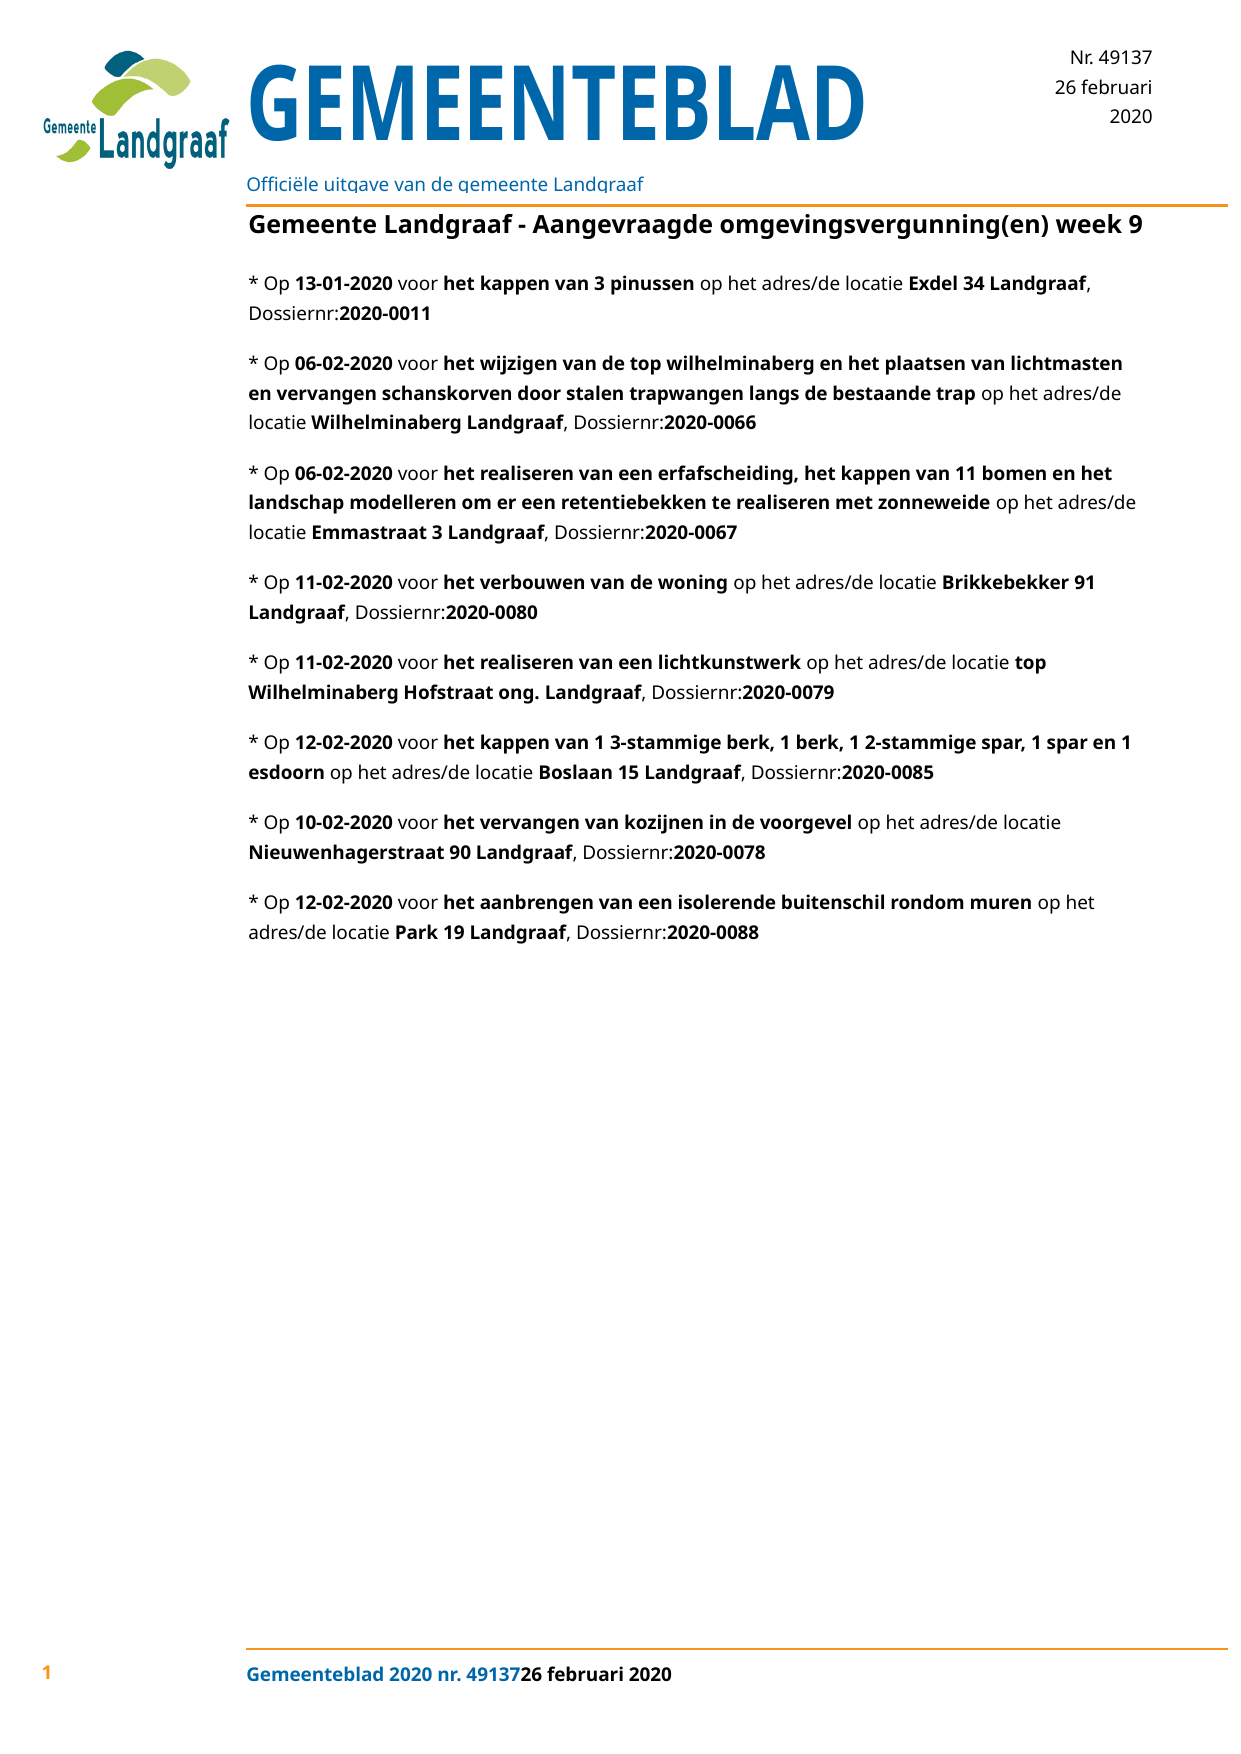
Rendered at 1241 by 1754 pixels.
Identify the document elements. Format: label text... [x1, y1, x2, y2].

text * Op 11-02-2020 voor het realiseren van een lichtkunstwerk op het adres/de locatie top Wilhelminaberg Hofstraat ong. Landgraaf, Dossiernr:2020-0079 [248, 649, 1152, 705]
text * Op 11-02-2020 voor het verbouwen van de woning op het adres/de locatie Brikkebekker 91 Landgraaf, Dossiernr:2020-0080 [248, 569, 1152, 625]
text * Op 06-02-2020 voor het wijzigen van de top wilhelminaberg en het plaatsen van lichtmasten en vervangen schanskorven door stalen trapwangen langs de bestaande trap op het adres/de locatie Wilhelminaberg Landgraaf, Dossiernr:2020-0066 [248, 350, 1152, 435]
text * Op 12-02-2020 voor het aanbrengen van een isolerende buitenschil rondom muren op het adres/de locatie Park 19 Landgraaf, Dossiernr:2020-0088 [248, 889, 1152, 945]
text * Op 10-02-2020 voor het vervangen van kozijnen in de voorgevel op het adres/de locatie Nieuwenhagerstraat 90 Landgraaf, Dossiernr:2020-0078 [248, 809, 1152, 865]
text * Op 12-02-2020 voor het kappen van 1 3-stammige berk, 1 berk, 1 2-stammige spar, 1 spar en 1 esdoorn op het adres/de locatie Boslaan 15 Landgraaf, Dossiernr:2020-0085 [248, 729, 1152, 785]
text Gemeente Landgraaf - Aangevraagde omgevingsvergunning(en) week 9 [248, 207, 1152, 241]
text * Op 06-02-2020 voor het realiseren van een erfafscheiding, het kappen van 11 bomen en het landschap modelleren om er een retentiebekken te realiseren met zonneweide op het adres/de locatie Emmastraat 3 Landgraaf, Dossiernr:2020-0067 [248, 460, 1152, 545]
text * Op 13-01-2020 voor het kappen van 3 pinussen op het adres/de locatie Exdel 34 Landgraaf, Dossiernr:2020-0011 [248, 270, 1152, 326]
picture [41, 47, 231, 172]
